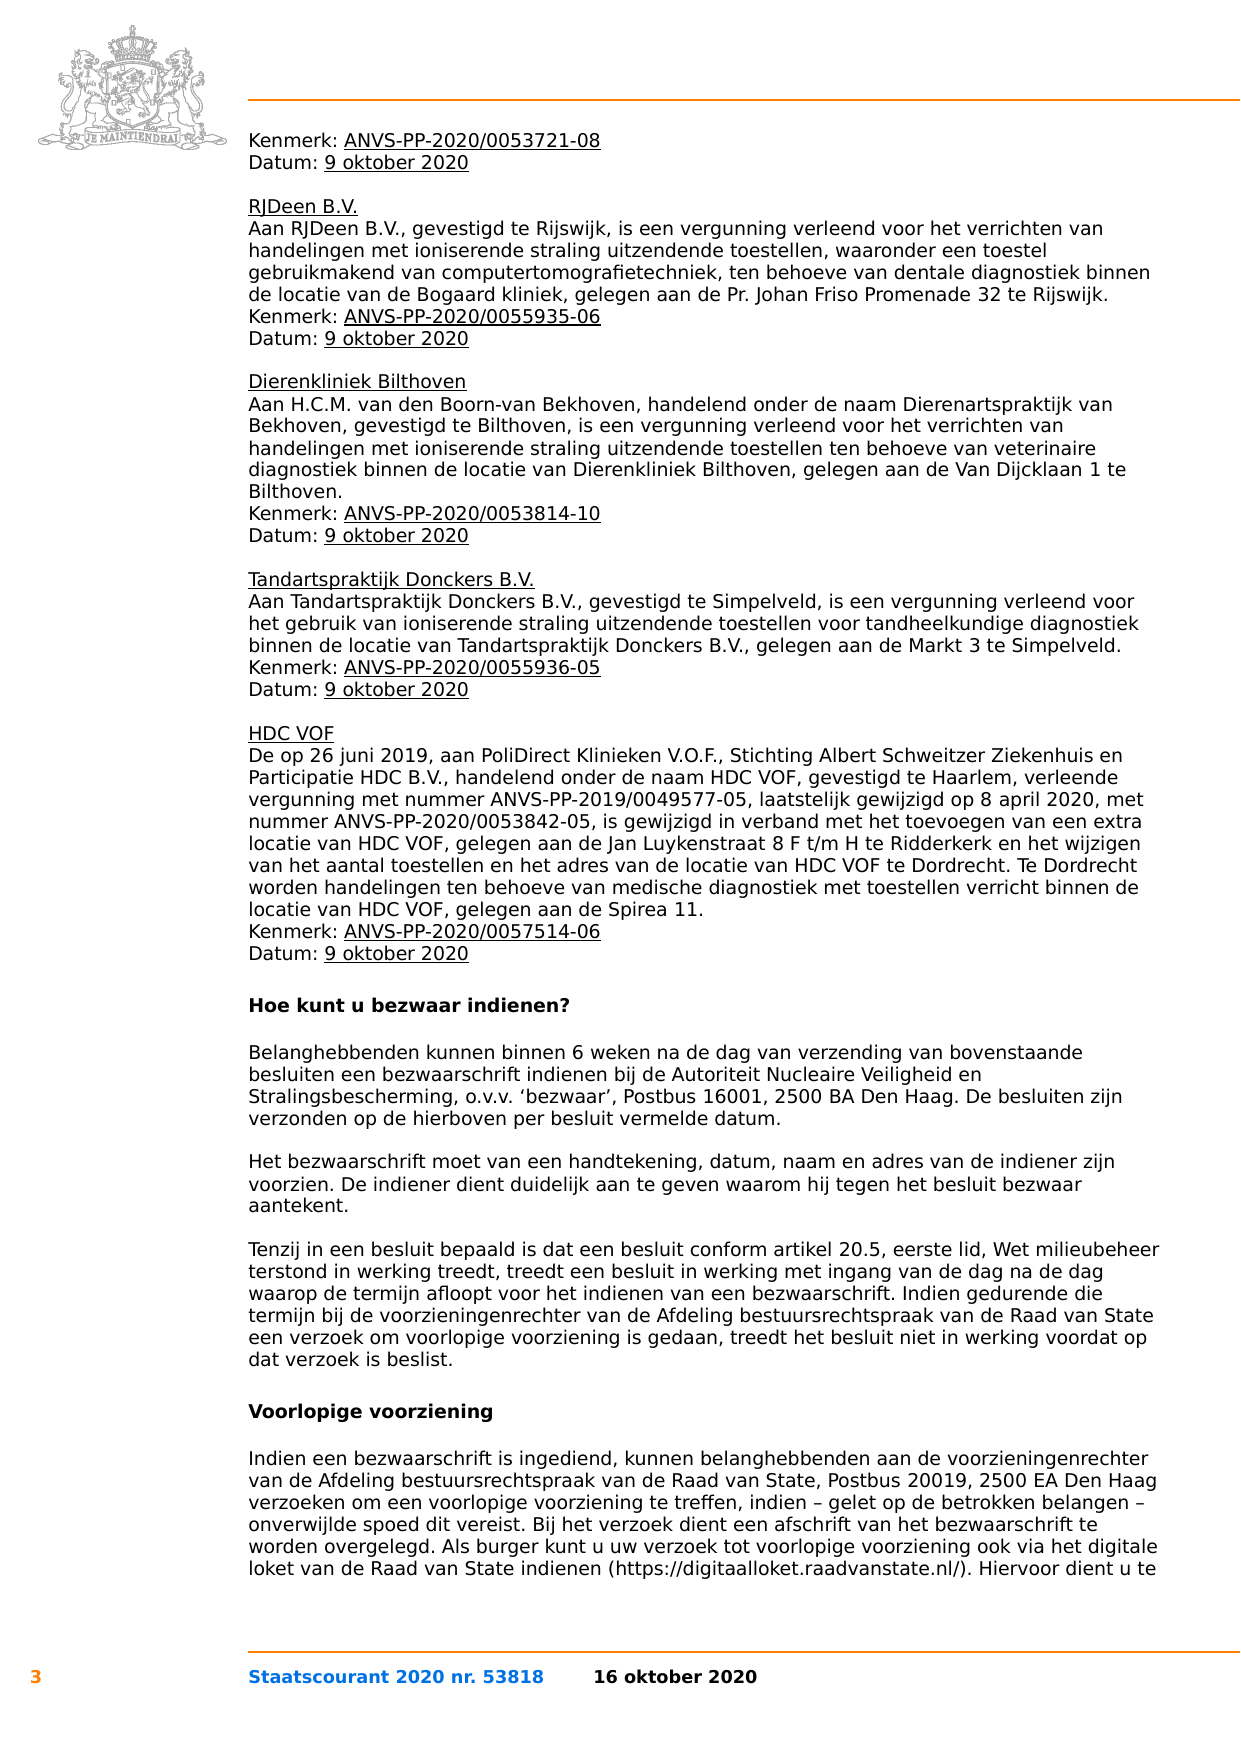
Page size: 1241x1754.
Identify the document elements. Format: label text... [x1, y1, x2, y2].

text Kenmerk: ANVS-PP-2020/0053721-08 [248, 130, 1163, 152]
text Belanghebbenden kunnen binnen 6 weken na de dag van verzending van bovenstaande besluiten een bezwaarschrift indienen bij de Autoriteit Nucleaire Veiligheid en Stralingsbescherming, o.v.v. ‘bezwaar’, Postbus 16001, 2500 BA Den Haag. De besluiten zijn verzonden op de hierboven per besluit vermelde datum. [248, 1042, 1163, 1129]
subtitle Hoe kunt u bezwaar indienen? [248, 995, 1163, 1017]
text Het bezwaarschrift moet van een handtekening, datum, naam en adres van de indiener zijn voorzien. De indiener dient duidelijk aan te geven waarom hij tegen het besluit bezwaar aantekent. [248, 1151, 1163, 1217]
text Datum: 9 oktober 2020 [248, 943, 1163, 965]
text HDC VOF [248, 723, 1163, 745]
text Aan Tandartspraktijk Donckers B.V., gevestigd te Simpelveld, is een vergunning verleend voor het gebruik van ioniserende straling uitzendende toestellen voor tandheelkundige diagnostiek binnen de locatie van Tandartspraktijk Donckers B.V., gelegen aan de Markt 3 te Simpelveld. [248, 591, 1163, 657]
picture [38, 25, 227, 150]
text Tenzij in een besluit bepaald is dat een besluit conform artikel 20.5, eerste lid, Wet milieubeheer terstond in werking treedt, treedt een besluit in werking met ingang van de dag na de dag waarop de termijn afloopt voor het indienen van een bezwaarschrift. Indien gedurende die termijn bij de voorzieningenrechter van de Afdeling bestuursrechtspraak van de Raad van State een verzoek om voorlopige voorziening is gedaan, treedt het besluit niet in werking voordat op dat verzoek is beslist. [248, 1239, 1163, 1371]
text Aan RJDeen B.V., gevestigd te Rijswijk, is een vergunning verleend voor het verrichten van handelingen met ioniserende straling uitzendende toestellen, waaronder een toestel gebruikmakend van computertomografietechniek, ten behoeve van dentale diagnostiek binnen de locatie van de Bogaard kliniek, gelegen aan de Pr. Johan Friso Promenade 32 te Rijswijk. [248, 218, 1163, 306]
text Aan H.C.M. van den Boorn-van Bekhoven, handelend onder de naam Dierenartspraktijk van Bekhoven, gevestigd te Bilthoven, is een vergunning verleend voor het verrichten van handelingen met ioniserende straling uitzendende toestellen ten behoeve van veterinaire diagnostiek binnen de locatie van Dierenkliniek Bilthoven, gelegen aan de Van Dijcklaan 1 te Bilthoven. [248, 393, 1163, 503]
text Datum: 9 oktober 2020 [248, 152, 1163, 174]
text De op 26 juni 2019, aan PoliDirect Klinieken V.O.F., Stichting Albert Schweitzer Ziekenhuis en Participatie HDC B.V., handelend onder de naam HDC VOF, gevestigd te Haarlem, verleende vergunning met nummer ANVS-PP-2019/0049577-05, laatstelijk gewijzigd op 8 april 2020, met nummer ANVS-PP-2020/0053842-05, is gewijzigd in verband met het toevoegen van een extra locatie van HDC VOF, gelegen aan de Jan Luykenstraat 8 F t/m H te Ridderkerk en het wijzigen van het aantal toestellen en het adres van de locatie van HDC VOF te Dordrecht. Te Dordrecht worden handelingen ten behoeve van medische diagnostiek met toestellen verricht binnen de locatie van HDC VOF, gelegen aan de Spirea 11. [248, 745, 1163, 921]
text Dierenkliniek Bilthoven [248, 371, 1163, 393]
text Kenmerk: ANVS-PP-2020/0055936-05 [248, 657, 1163, 679]
text Datum: 9 oktober 2020 [248, 328, 1163, 349]
text Datum: 9 oktober 2020 [248, 525, 1163, 547]
text Kenmerk: ANVS-PP-2020/0057514-06 [248, 921, 1163, 943]
text Datum: 9 oktober 2020 [248, 679, 1163, 701]
text Tandartspraktijk Donckers B.V. [248, 569, 1163, 591]
text Kenmerk: ANVS-PP-2020/0055935-06 [248, 306, 1163, 328]
text Kenmerk: ANVS-PP-2020/0053814-10 [248, 503, 1163, 525]
subtitle Voorlopige voorziening [248, 1401, 1163, 1423]
text RJDeen B.V. [248, 196, 1163, 218]
text Indien een bezwaarschrift is ingediend, kunnen belanghebbenden aan de voorzieningenrechter van de Afdeling bestuursrechtspraak van de Raad van State, Postbus 20019, 2500 EA Den Haag verzoeken om een voorlopige voorziening te treffen, indien – gelet op de betrokken belangen – onverwijlde spoed dit vereist. Bij het verzoek dient een afschrift van het bezwaarschrift te worden overgelegd. Als burger kunt u uw verzoek tot voorlopige voorziening ook via het digitale loket van de Raad van State indienen (https://digitaalloket.raadvanstate.nl/). Hiervoor dient u te [248, 1448, 1163, 1580]
